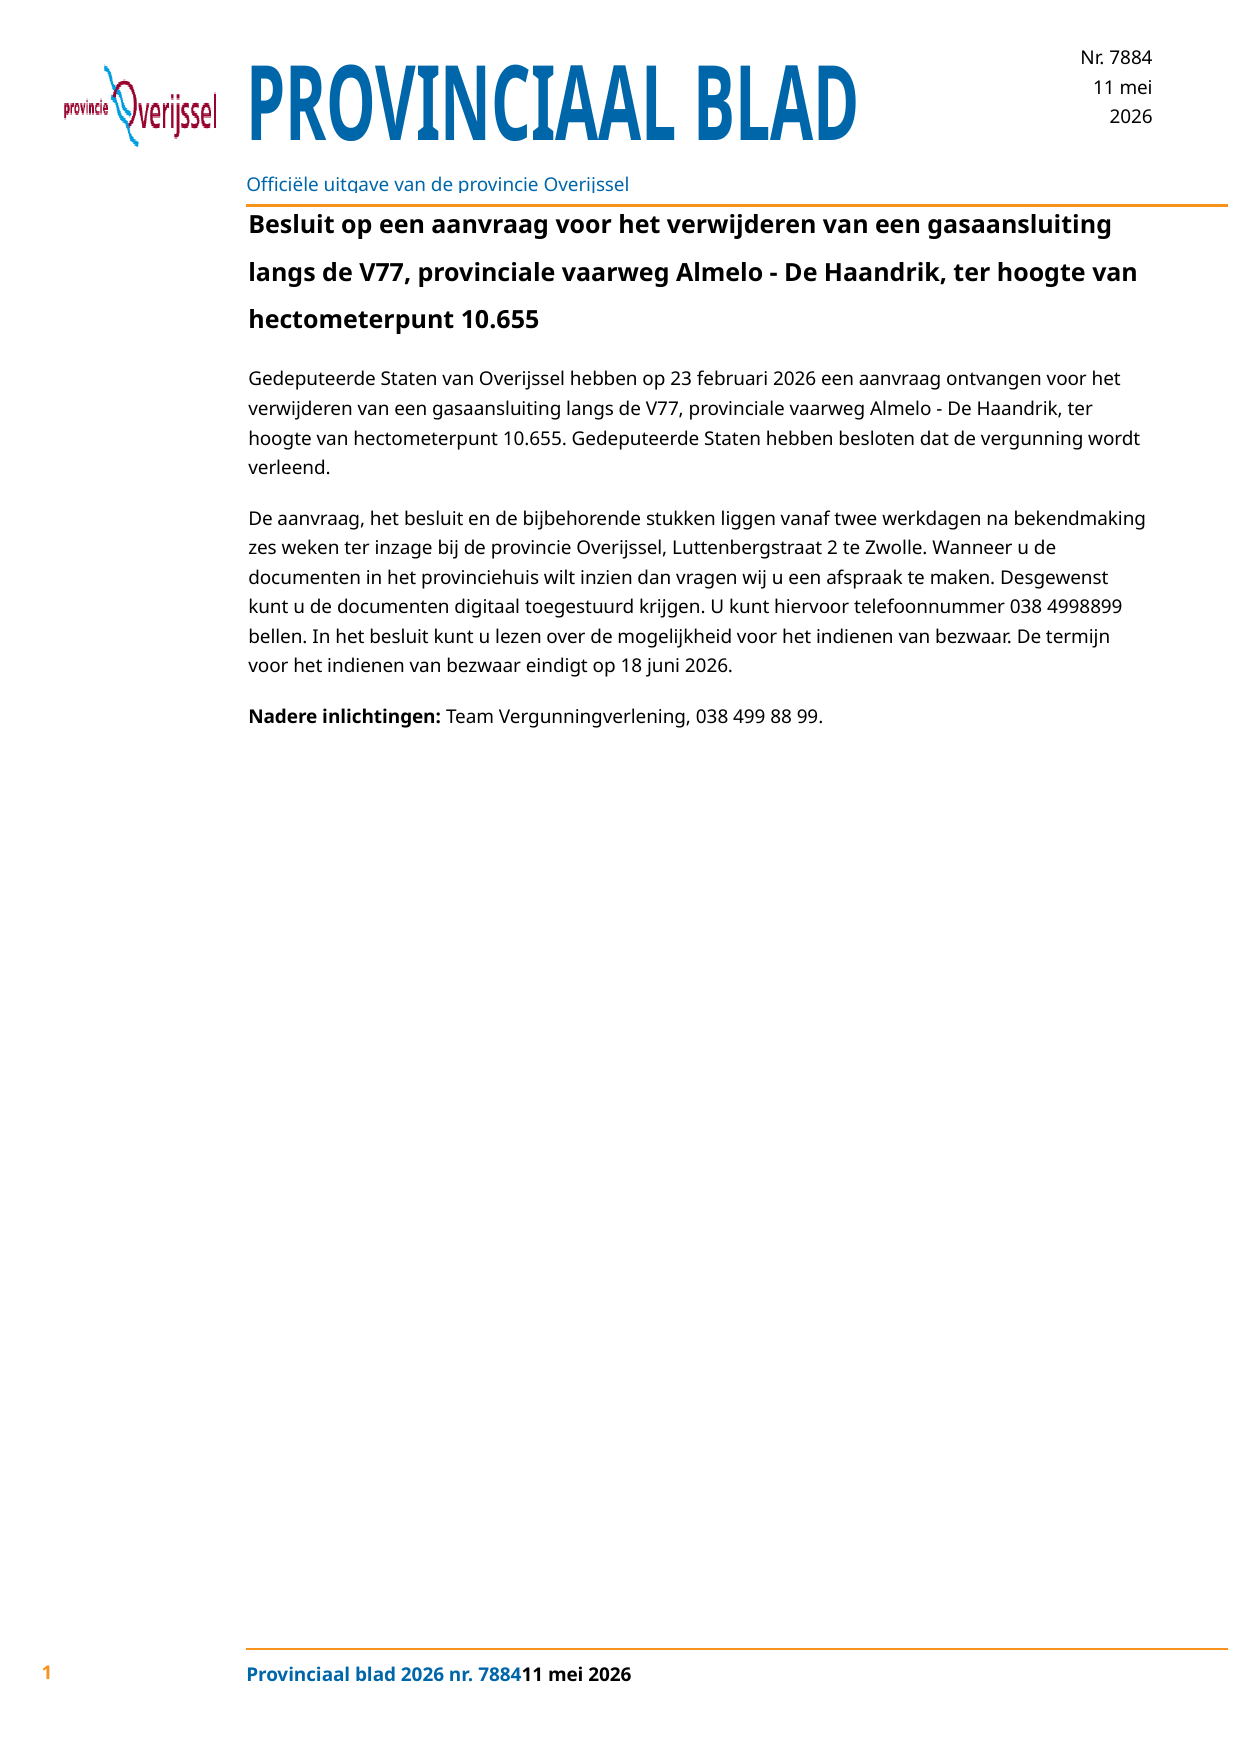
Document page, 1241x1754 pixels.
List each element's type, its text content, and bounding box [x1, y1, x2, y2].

text Besluit op een aanvraag voor het verwijderen van een gasaansluiting langs de V77, provinciale vaarweg Almelo - De Haandrik, ter hoogte van hectometerpunt 10.655 [248, 207, 1152, 336]
text Nadere inlichtingen: Team Vergunningverlening, 038 499 88 99. [248, 703, 1152, 729]
text Gedeputeerde Staten van Overijssel hebben op 23 februari 2026 een aanvraag ontvangen voor het verwijderen van een gasaansluiting langs de V77, provinciale vaarweg Almelo - De Haandrik, ter hoogte van hectometerpunt 10.655. Gedeputeerde Staten hebben besloten dat de vergunning wordt verleend. [248, 366, 1152, 480]
picture [41, 47, 231, 172]
text De aanvraag, het besluit en de bijbehorende stukken liggen vanaf twee werkdagen na bekendmaking zes weken ter inzage bij de provincie Overijssel, Luttenbergstraat 2 te Zwolle. Wanneer u de documenten in het provinciehuis wilt inzien dan vragen wij u een afspraak te maken. Desgewenst kunt u de documenten digitaal toegestuurd krijgen. U kunt hiervoor telefoonnummer 038 4998899 bellen. In het besluit kunt u lezen over de mogelijkheid voor het indienen van bezwaar. De termijn voor het indienen van bezwaar eindigt op 18 juni 2026. [248, 505, 1152, 678]
